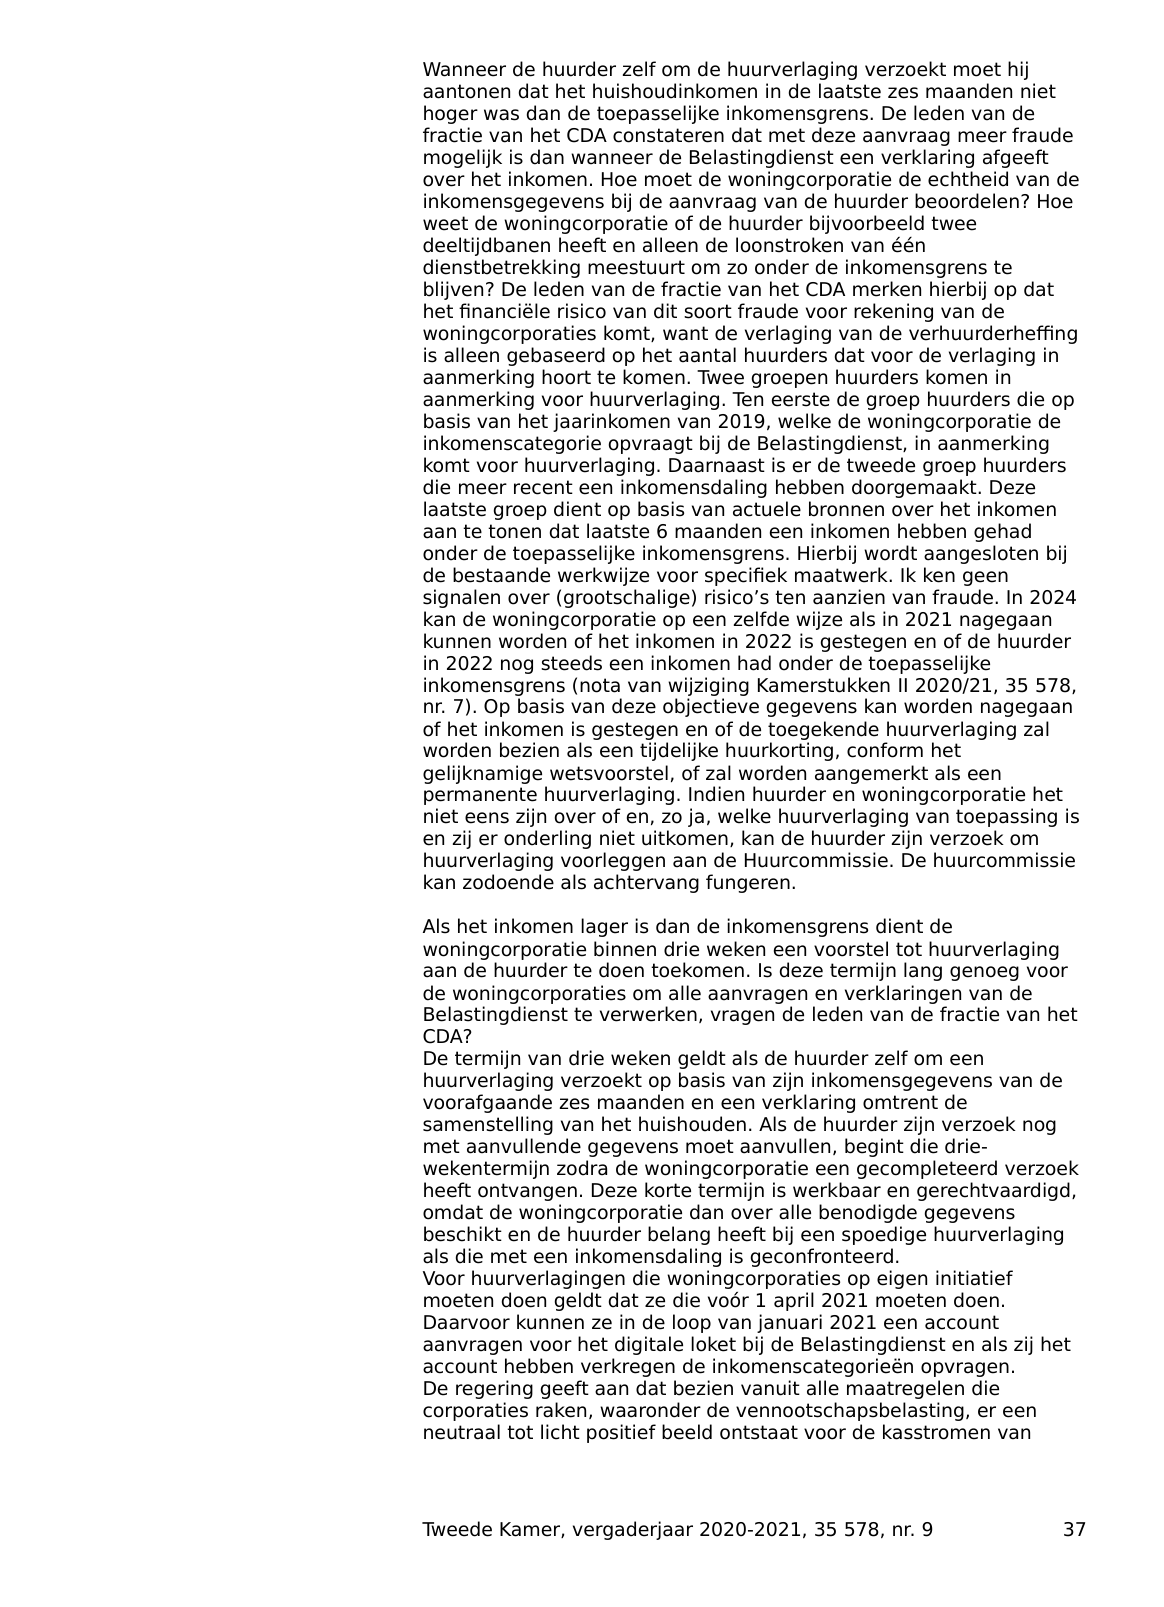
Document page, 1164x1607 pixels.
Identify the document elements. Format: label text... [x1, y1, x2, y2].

text Voor huurverlagingen die woningcorporaties op eigen initiatief moeten doen geldt dat ze die voór 1 april 2021 moeten doen. Daarvoor kunnen ze in de loop van januari 2021 een account aanvragen voor het digitale loket bij de Belastingdienst en als zij het account hebben verkregen de inkomenscategorieën opvragen. [422, 1268, 1087, 1378]
text De termijn van drie weken geldt als de huurder zelf om een huurverlaging verzoekt op basis van zijn inkomensgegevens van de voorafgaande zes maanden en een verklaring omtrent de samenstelling van het huishouden. Als de huurder zijn verzoek nog met aanvullende gegevens moet aanvullen, begint die drie-wekentermijn zodra de woningcorporatie een gecompleteerd verzoek heeft ontvangen. Deze korte termijn is werkbaar en gerechtvaardigd, omdat de woningcorporatie dan over alle benodigde gegevens beschikt en de huurder belang heeft bij een spoedige huurverlaging als die met een inkomensdaling is geconfronteerd. [422, 1048, 1087, 1268]
text Als het inkomen lager is dan de inkomensgrens dient de woningcorporatie binnen drie weken een voorstel tot huurverlaging aan de huurder te doen toekomen. Is deze termijn lang genoeg voor de woningcorporaties om alle aanvragen en verklaringen van de Belastingdienst te verwerken, vragen de leden van de fractie van het CDA? [422, 916, 1087, 1048]
text Wanneer de huurder zelf om de huurverlaging verzoekt moet hij aantonen dat het huishoudinkomen in de laatste zes maanden niet hoger was dan de toepasselijke inkomensgrens. De leden van de fractie van het CDA constateren dat met deze aanvraag meer fraude mogelijk is dan wanneer de Belastingdienst een verklaring afgeeft over het inkomen. Hoe moet de woningcorporatie de echtheid van de inkomensgegevens bij de aanvraag van de huurder beoordelen? Hoe weet de woningcorporatie of de huurder bijvoorbeeld twee deeltijdbanen heeft en alleen de loonstroken van één dienstbetrekking meestuurt om zo onder de inkomensgrens te blijven? De leden van de fractie van het CDA merken hierbij op dat het financiële risico van dit soort fraude voor rekening van de woningcorporaties komt, want de verlaging van de verhuurderheffing is alleen gebaseerd op het aantal huurders dat voor de verlaging in aanmerking hoort te komen. Twee groepen huurders komen in aanmerking voor huurverlaging. Ten eerste de groep huurders die op basis van het jaarinkomen van 2019, welke de woningcorporatie de inkomenscategorie opvraagt bij de Belastingdienst, in aanmerking komt voor huurverlaging. Daarnaast is er de tweede groep huurders die meer recent een inkomensdaling hebben doorgemaakt. Deze laatste groep dient op basis van actuele bronnen over het inkomen aan te tonen dat laatste 6 maanden een inkomen hebben gehad onder de toepasselijke inkomensgrens. Hierbij wordt aangesloten bij de bestaande werkwijze voor specifiek maatwerk. Ik ken geen signalen over (grootschalige) risico’s ten aanzien van fraude. In 2024 kan de woningcorporatie op een zelfde wijze als in 2021 nagegaan kunnen worden of het inkomen in 2022 is gestegen en of de huurder in 2022 nog steeds een inkomen had onder de toepasselijke inkomensgrens (nota van wijziging Kamerstukken II 2020/21, 35 578, nr. 7). Op basis van deze objectieve gegevens kan worden nagegaan of het inkomen is gestegen en of de toegekende huurverlaging zal worden bezien als een tijdelijke huurkorting, conform het gelijknamige wetsvoorstel, of zal worden aangemerkt als een permanente huurverlaging. Indien huurder en woningcorporatie het niet eens zijn over of en, zo ja, welke huurverlaging van toepassing is en zij er onderling niet uitkomen, kan de huurder zijn verzoek om huurverlaging voorleggen aan de Huurcommissie. De huurcommissie kan zodoende als achtervang fungeren. [422, 59, 1087, 894]
text De regering geeft aan dat bezien vanuit alle maatregelen die corporaties raken, waaronder de vennootschapsbelasting, er een neutraal tot licht positief beeld ontstaat voor de kasstromen van [422, 1378, 1087, 1444]
